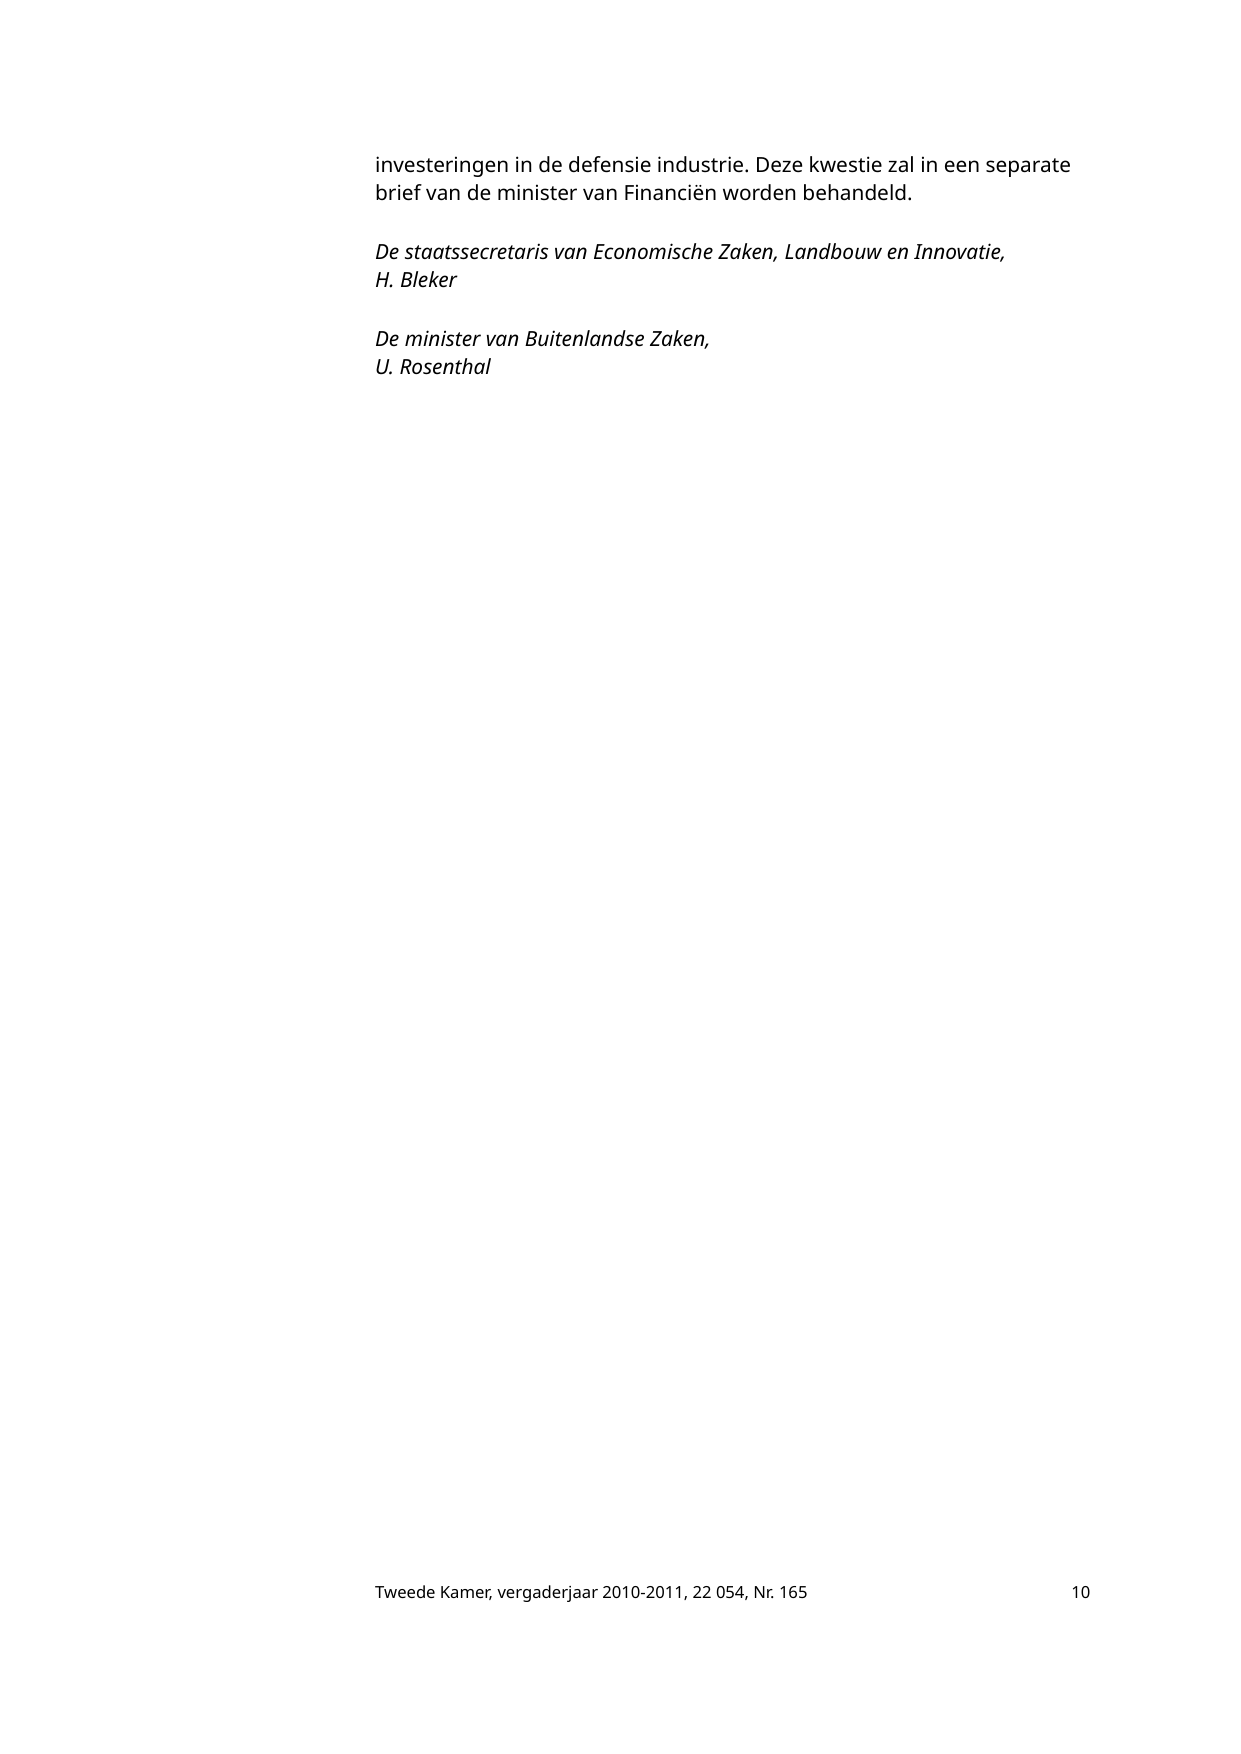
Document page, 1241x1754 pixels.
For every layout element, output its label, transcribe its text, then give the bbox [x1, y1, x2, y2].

text De staatssecretaris van Economische Zaken, Landbouw en Innovatie, [375, 237, 1090, 265]
text H. Bleker [375, 265, 1090, 294]
text investeringen in de defensie industrie. Deze kwestie zal in een separate brief van de minister van Financiën worden behandeld. [375, 150, 1090, 207]
text U. Rosenthal [375, 352, 1090, 381]
text De minister van Buitenlandse Zaken, [375, 324, 1090, 352]
